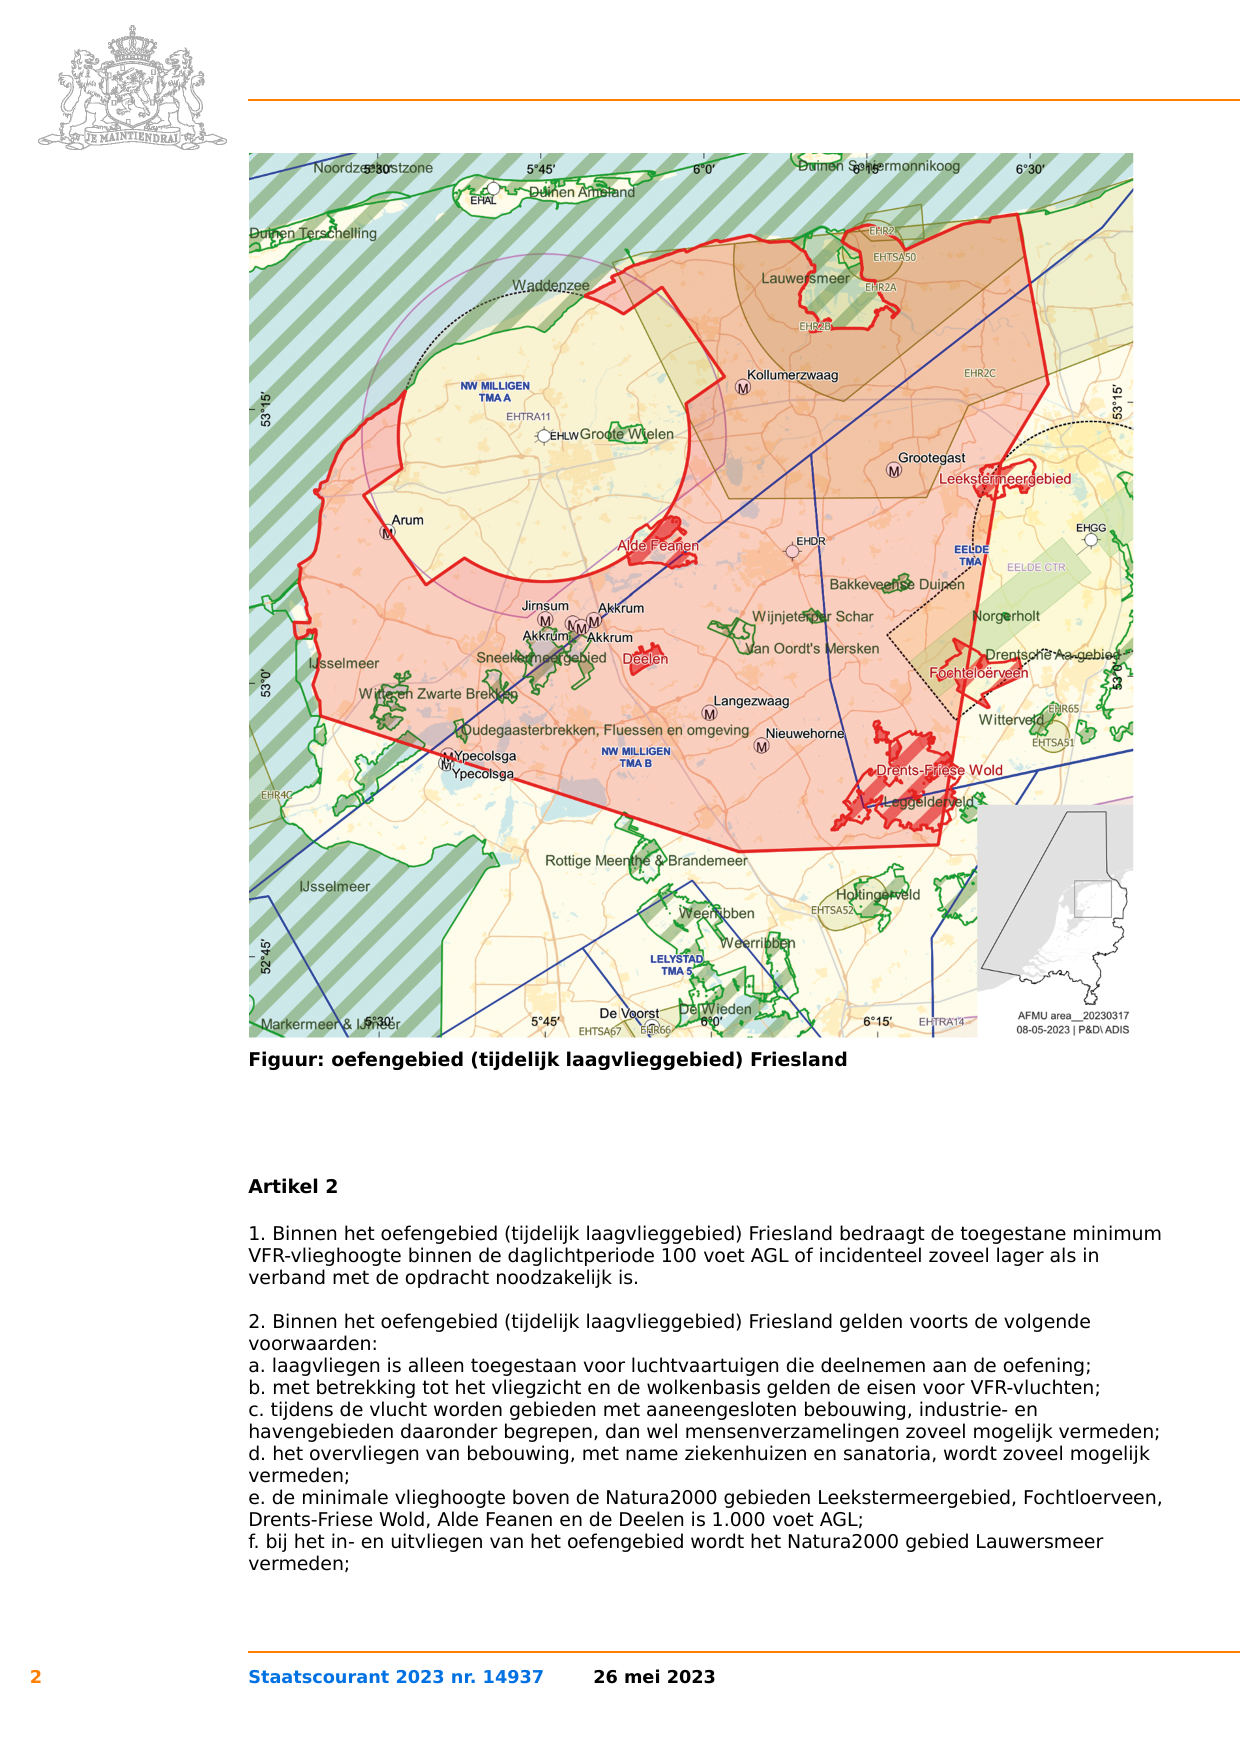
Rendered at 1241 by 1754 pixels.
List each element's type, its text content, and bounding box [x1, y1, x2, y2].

text 1. Binnen het oefengebied (tijdelijk laagvlieggebied) Friesland bedraagt de toegestane minimum VFR-vlieghoogte binnen de daglichtperiode 100 voet AGL of incidenteel zoveel lager als in verband met de opdracht noodzakelijk is. [248, 1223, 1163, 1289]
text a. laagvliegen is alleen toegestaan voor luchtvaartuigen die deelnemen aan de oefening; [248, 1355, 1163, 1377]
picture [248, 151, 1134, 1038]
subtitle Artikel 2 [248, 1176, 1163, 1198]
text 2. Binnen het oefengebied (tijdelijk laagvlieggebied) Friesland gelden voorts de volgende voorwaarden: [248, 1311, 1163, 1355]
text c. tijdens de vlucht worden gebieden met aaneengesloten bebouwing, industrie- en havengebieden daaronder begrepen, dan wel mensenverzamelingen zoveel mogelijk vermeden; [248, 1399, 1163, 1443]
text b. met betrekking tot het vliegzicht en de wolkenbasis gelden de eisen voor VFR-vluchten; [248, 1377, 1163, 1399]
picture [38, 25, 227, 150]
text Figuur: oefengebied (tijdelijk laagvlieggebied) Friesland [248, 1049, 1134, 1071]
text e. de minimale vlieghoogte boven de Natura2000 gebieden Leekstermeergebied, Fochtloerveen, Drents-Friese Wold, Alde Feanen en de Deelen is 1.000 voet AGL; [248, 1487, 1163, 1531]
text f. bij het in- en uitvliegen van het oefengebied wordt het Natura2000 gebied Lauwersmeer vermeden; [248, 1531, 1163, 1575]
text d. het overvliegen van bebouwing, met name ziekenhuizen en sanatoria, wordt zoveel mogelijk vermeden; [248, 1443, 1163, 1487]
